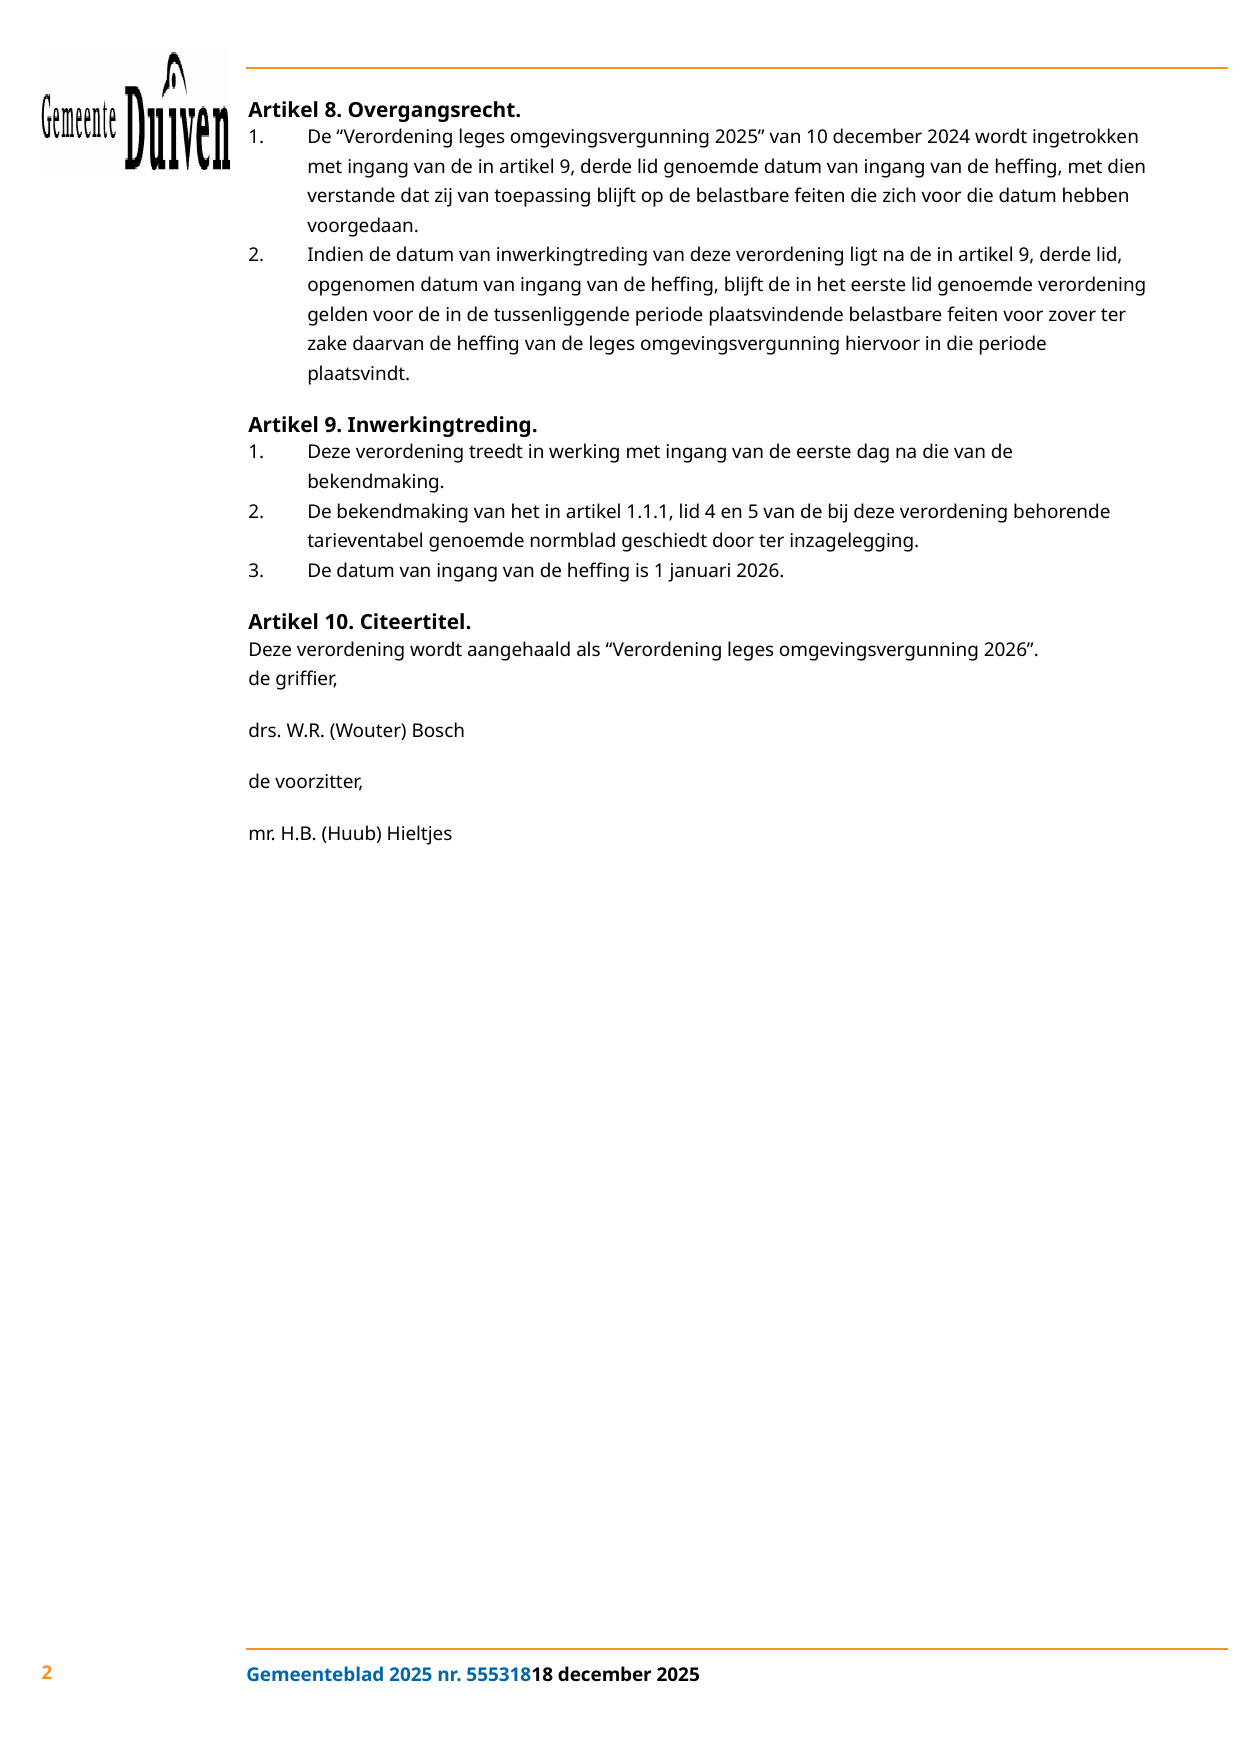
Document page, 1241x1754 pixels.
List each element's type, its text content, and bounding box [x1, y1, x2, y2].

picture [41, 47, 231, 172]
list Deze verordening treedt in werking met ingang van de eerste dag na die van de bekendmaking. [248, 439, 1152, 494]
list De “Verordening leges omgevingsvergunning 2025” van 10 december 2024 wordt ingetrokken met ingang van de in artikel 9, derde lid genoemde datum van ingang van de heffing, met dien verstande dat zij van toepassing blijft op de belastbare feiten die zich voor die datum hebben voorgedaan. [248, 123, 1152, 238]
list De bekendmaking van het in artikel 1.1.1, lid 4 en 5 van de bij deze verordening behorende tarieventabel genoemde normblad geschiedt door ter inzagelegging. [248, 498, 1152, 553]
text de griffier, [248, 666, 1152, 691]
text Artikel 10. Citeertitel. [248, 607, 1152, 636]
list De datum van ingang van de heffing is 1 januari 2026. [248, 557, 1152, 583]
text Artikel 9. Inwerkingtreding. [248, 410, 1152, 439]
list Indien de datum van inwerkingtreding van deze verordening ligt na de in artikel 9, derde lid, opgenomen datum van ingang van de heffing, blijft de in het eerste lid genoemde verordening gelden voor de in de tussenliggende periode plaatsvindende belastbare feiten voor zover ter zake daarvan de heffing van de leges omgevingsvergunning hiervoor in die periode plaatsvindt. [248, 242, 1152, 386]
text Deze verordening wordt aangehaald als “Verordening leges omgevingsvergunning 2026”. [248, 636, 1152, 662]
text drs. W.R. (Wouter) Bosch [248, 717, 1152, 743]
text de voorzitter, [248, 768, 1152, 794]
text Artikel 8. Overgangsrecht. [248, 95, 1152, 123]
text mr. H.B. (Huub) Hieltjes [248, 820, 1152, 846]
